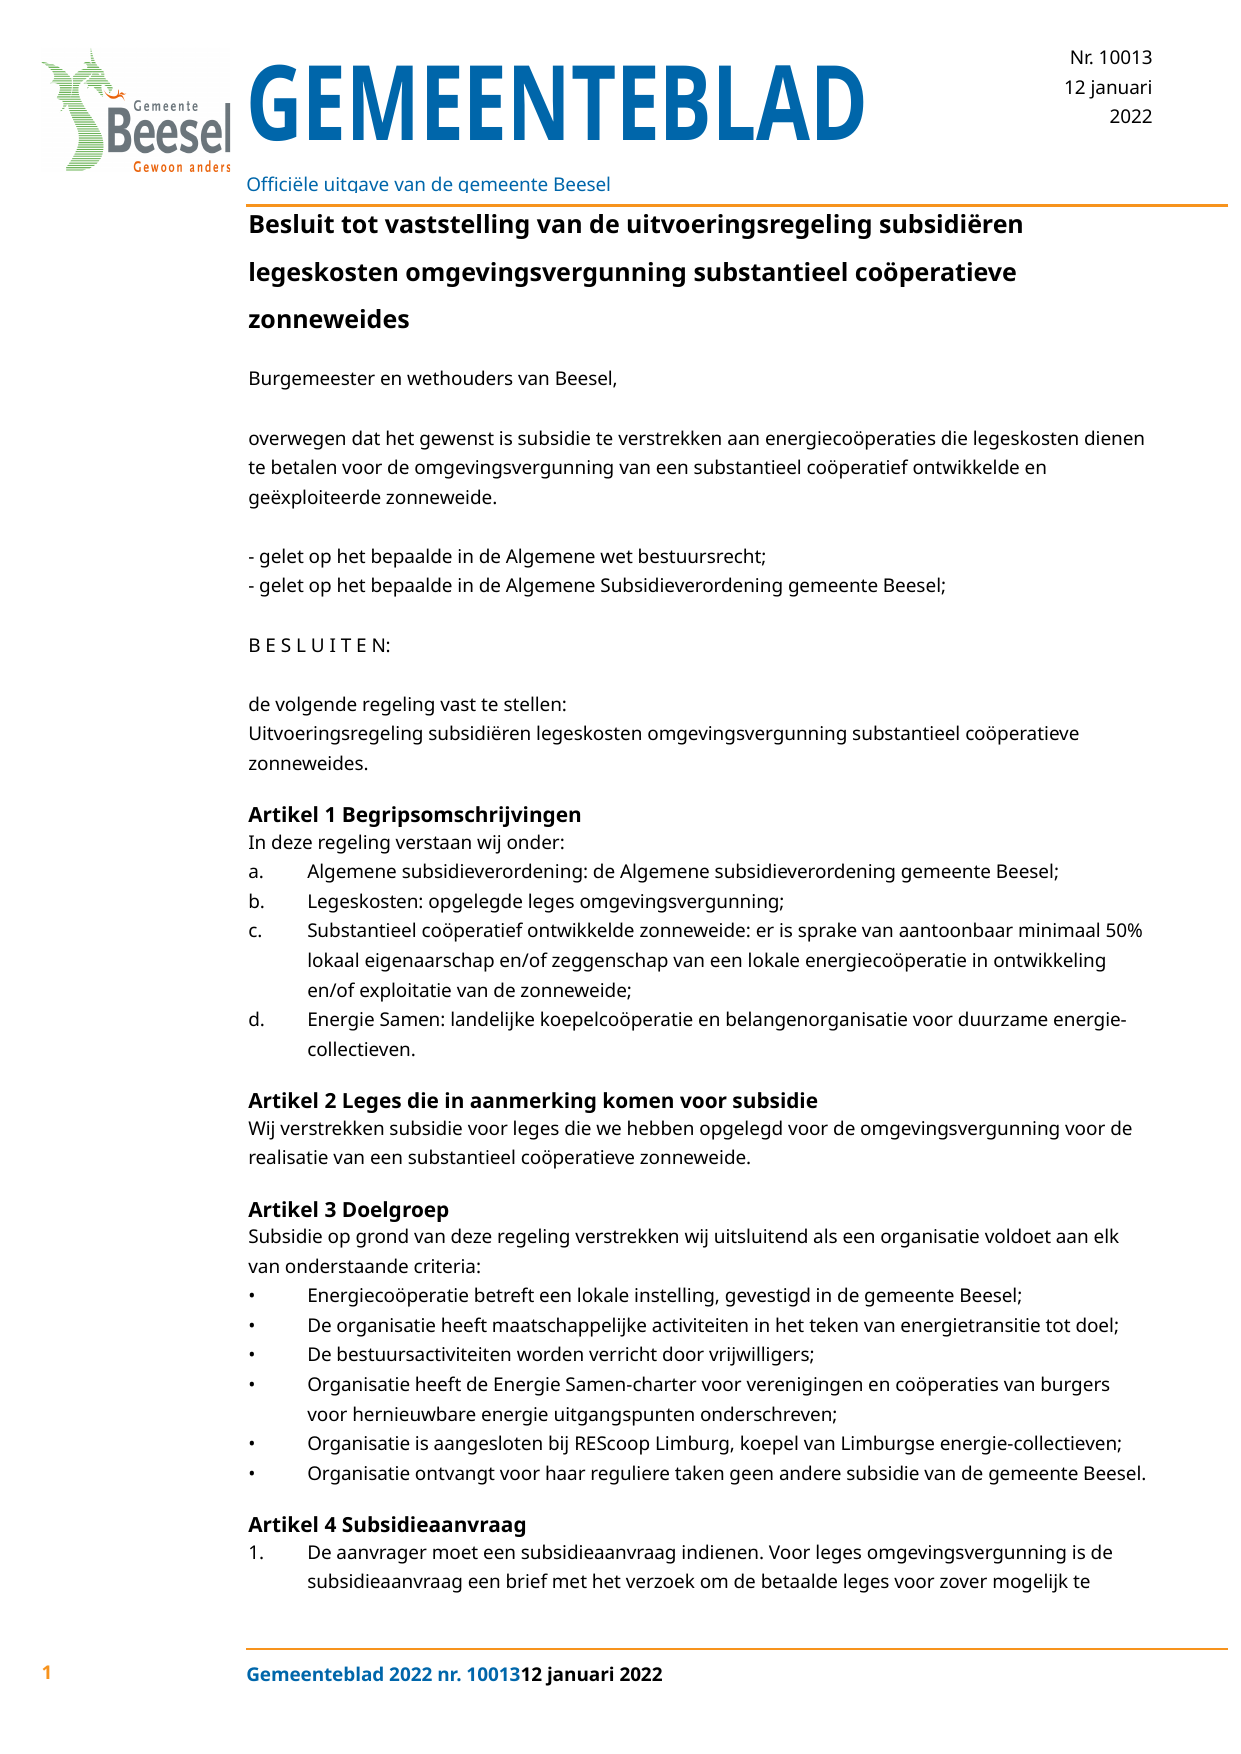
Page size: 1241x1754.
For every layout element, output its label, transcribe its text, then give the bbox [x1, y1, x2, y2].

text Uitvoeringsregeling subsidiëren legeskosten omgevingsvergunning substantieel coöperatieve zonneweides. [248, 721, 1152, 776]
list Energiecoöperatie betreft een lokale instelling, gevestigd in de gemeente Beesel; [248, 1282, 1152, 1308]
text Burgemeester en wethouders van Beesel, [248, 366, 1152, 391]
list Organisatie heeft de Energie Samen-charter voor verenigingen en coöperaties van burgers voor hernieuwbare energie uitgangspunten onderschreven; [248, 1371, 1152, 1427]
list Energie Samen: landelijke koepelcoöperatie en belangenorganisatie voor duurzame energie-collectieven. [248, 1006, 1152, 1062]
text de volgende regeling vast te stellen: [248, 691, 1152, 717]
list Legeskosten: opgelegde leges omgevingsvergunning; [248, 888, 1152, 914]
list Organisatie is aangesloten bij REScoop Limburg, koepel van Limburgse energie-collectieven; [248, 1430, 1152, 1456]
text Artikel 4 Subsidieaanvraag [248, 1510, 1152, 1539]
text Wij verstrekken subsidie voor leges die we hebben opgelegd voor de omgevingsvergunning voor de realisatie van een substantieel coöperatieve zonneweide. [248, 1115, 1152, 1170]
list Algemene subsidieverordening: de Algemene subsidieverordening gemeente Beesel; [248, 858, 1152, 884]
text - gelet op het bepaalde in de Algemene Subsidieverordening gemeente Beesel; [248, 573, 1152, 598]
text In deze regeling verstaan wij onder: [248, 829, 1152, 855]
list Organisatie ontvangt voor haar reguliere taken geen andere subsidie van de gemeente Beesel. [248, 1460, 1152, 1486]
text Subsidie op grond van deze regeling verstrekken wij uitsluitend als een organisatie voldoet aan elk van onderstaande criteria: [248, 1223, 1152, 1279]
text overwegen dat het gewenst is subsidie te verstrekken aan energiecoöperaties die legeskosten dienen te betalen voor de omgevingsvergunning van een substantieel coöperatief ontwikkelde en geëxploiteerde zonneweide. [248, 425, 1152, 509]
list De organisatie heeft maatschappelijke activiteiten in het teken van energietransitie tot doel; [248, 1312, 1152, 1338]
text Besluit tot vaststelling van de uitvoeringsregeling subsidiëren legeskosten omgevingsvergunning substantieel coöperatieve zonneweides [248, 207, 1152, 336]
text Artikel 3 Doelgroep [248, 1195, 1152, 1223]
text Artikel 2 Leges die in aanmerking komen voor subsidie [248, 1086, 1152, 1115]
text - gelet op het bepaalde in de Algemene wet bestuursrecht; [248, 543, 1152, 569]
list De aanvrager moet een subsidieaanvraag indienen. Voor leges omgevingsvergunning is de subsidieaanvraag een brief met het verzoek om de betaalde leges voor zover mogelijk te [248, 1539, 1152, 1594]
list De bestuursactiviteiten worden verricht door vrijwilligers; [248, 1342, 1152, 1367]
text Artikel 1 Begripsomschrijvingen [248, 801, 1152, 829]
list Substantieel coöperatief ontwikkelde zonneweide: er is sprake van aantoonbaar minimaal 50% lokaal eigenaarschap en/of zeggenschap van een lokale energiecoöperatie in ontwikkeling en/of exploitatie van de zonneweide; [248, 918, 1152, 1003]
picture [41, 47, 231, 172]
text B E S L U I T E N: [248, 632, 1152, 657]
